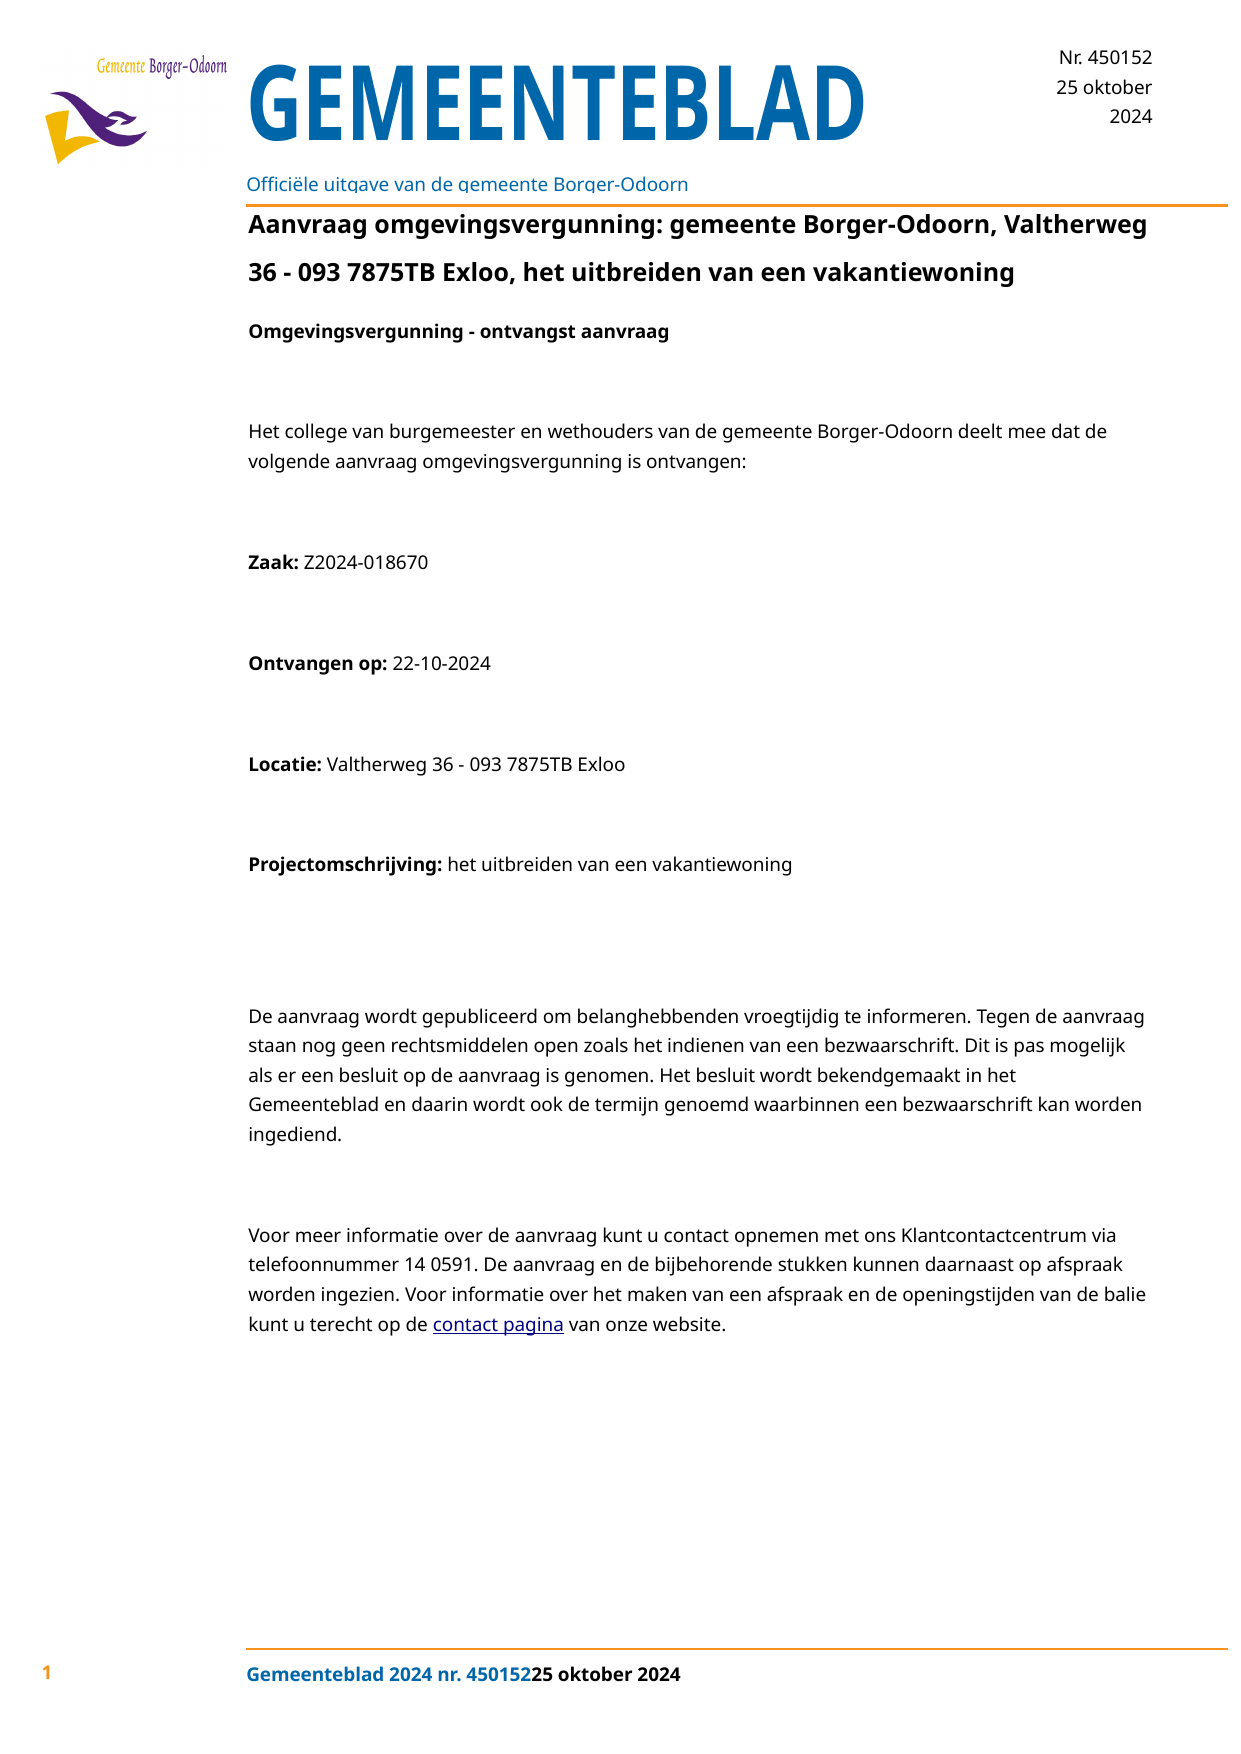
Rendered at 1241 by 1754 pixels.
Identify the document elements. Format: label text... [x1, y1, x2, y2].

text Voor meer informatie over de aanvraag kunt u contact opnemen met ons Klantcontactcentrum via telefoonnummer 14 0591. De aanvraag en de bijbehorende stukken kunnen daarnaast op afspraak worden ingezien. Voor informatie over het maken van een afspraak en de openingstijden van de balie kunt u terecht op de contact pagina van onze website. [248, 1222, 1152, 1337]
picture [41, 47, 231, 172]
text Zaak: Z2024-018670 [248, 549, 1152, 575]
text Aanvraag omgevingsvergunning: gemeente Borger-Odoorn, Valtherweg 36 - 093 7875TB Exloo, het uitbreiden van een vakantiewoning [248, 207, 1152, 288]
text Omgevingsvergunning - ontvangst aanvraag [248, 318, 1152, 344]
text Ontvangen op: 22-10-2024 [248, 650, 1152, 676]
text Het college van burgemeester en wethouders van de gemeente Borger-Odoorn deelt mee dat de volgende aanvraag omgevingsvergunning is ontvangen: [248, 419, 1152, 474]
text Locatie: Valtherweg 36 - 093 7875TB Exloo [248, 751, 1152, 777]
text Projectomschrijving: het uitbreiden van een vakantiewoning [248, 852, 1152, 877]
text De aanvraag wordt gepubliceerd om belanghebbenden vroegtijdig te informeren. Tegen de aanvraag staan nog geen rechtsmiddelen open zoals het indienen van een bezwaarschrift. Dit is pas mogelijk als er een besluit op de aanvraag is genomen. Het besluit wordt bekendgemaakt in het Gemeenteblad en daarin wordt ook de termijn genoemd waarbinnen een bezwaarschrift kan worden ingediend. [248, 1003, 1152, 1147]
